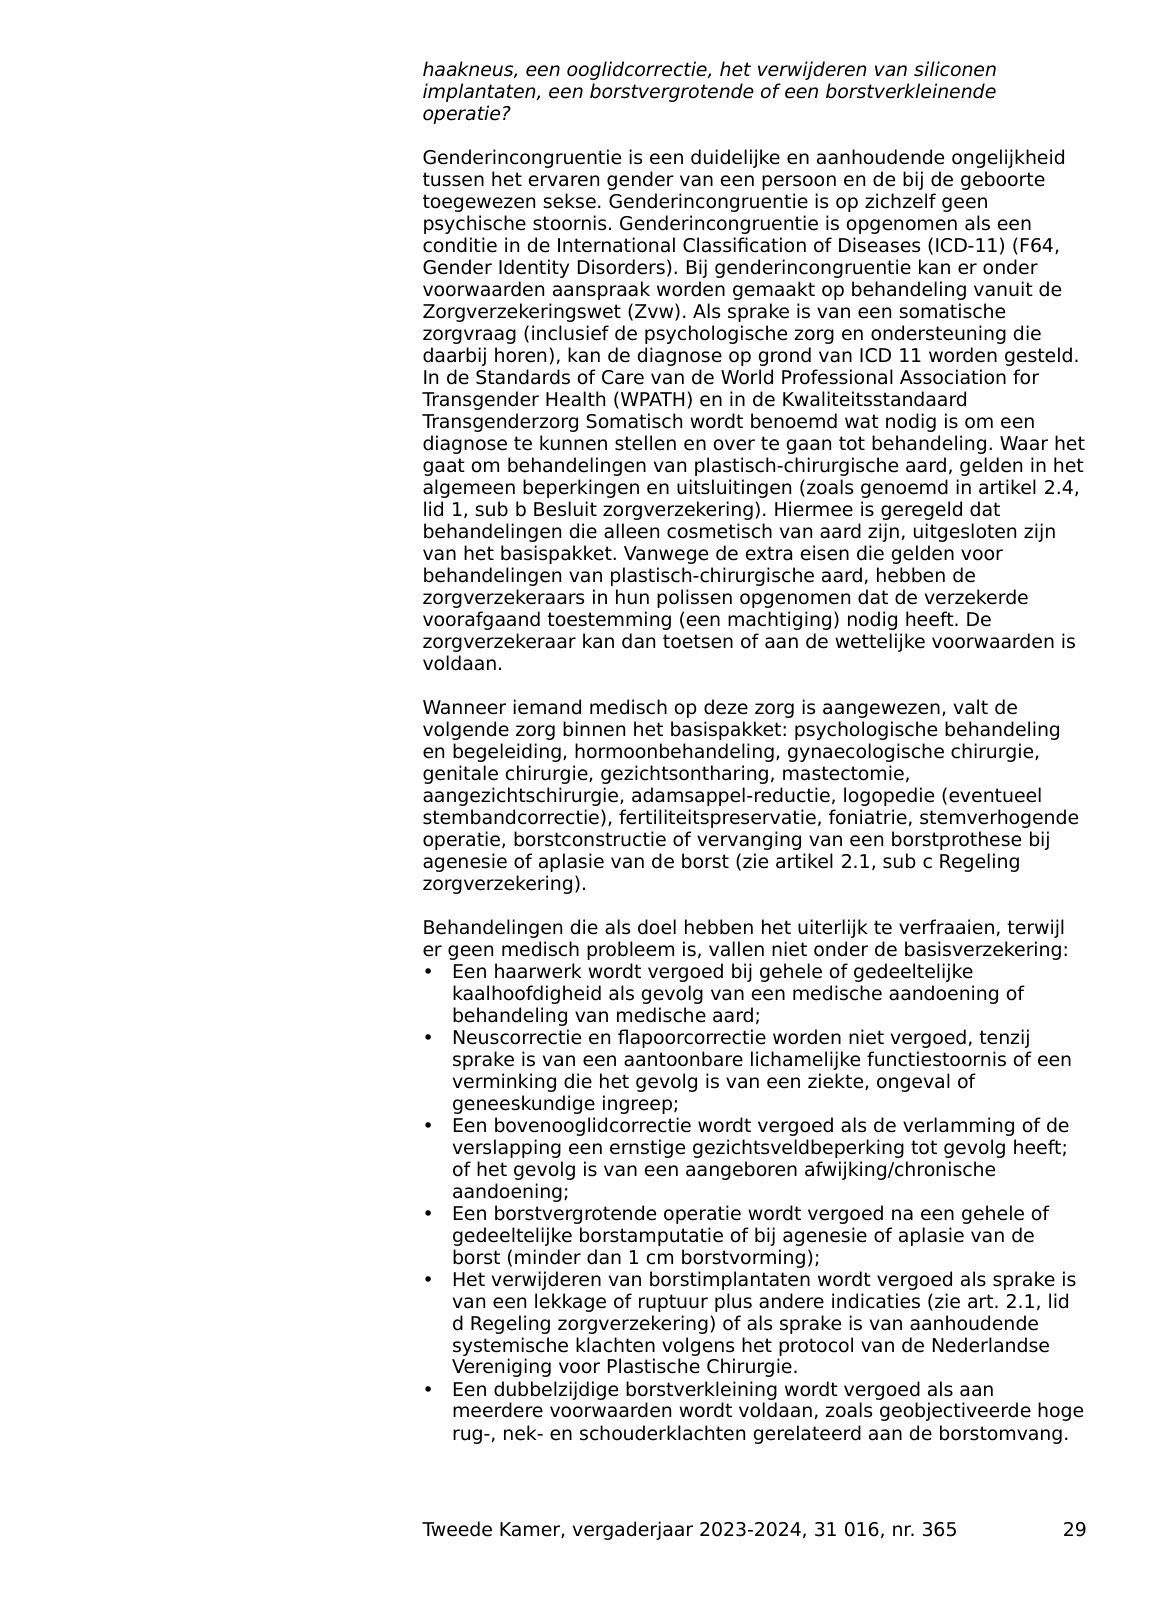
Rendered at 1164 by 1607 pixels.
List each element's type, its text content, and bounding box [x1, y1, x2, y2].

text Wanneer iemand medisch op deze zorg is aangewezen, valt de volgende zorg binnen het basispakket: psychologische behandeling en begeleiding, hormoonbehandeling, gynaecologische chirurgie, genitale chirurgie, gezichtsontharing, mastectomie, aangezichtschirurgie, adamsappel-reductie, logopedie (eventueel stembandcorrectie), fertiliteitspreservatie, foniatrie, stemverhogende operatie, borstconstructie of vervanging van een borstprothese bij agenesie of aplasie van de borst (zie artikel 2.1, sub c Regeling zorgverzekering). [422, 697, 1087, 895]
text Behandelingen die als doel hebben het uiterlijk te verfraaien, terwijl er geen medisch probleem is, vallen niet onder de basisverzekering: [422, 917, 1087, 961]
text • Een borstvergrotende operatie wordt vergoed na een gehele of gedeeltelijke borstamputatie of bij agenesie of aplasie van de borst (minder dan 1 cm borstvorming); [422, 1203, 1087, 1268]
text • Een haarwerk wordt vergoed bij gehele of gedeeltelijke kaalhoofdigheid als gevolg van een medische aandoening of behandeling van medische aard; [422, 961, 1087, 1027]
text • Het verwijderen van borstimplantaten wordt vergoed als sprake is van een lekkage of ruptuur plus andere indicaties (zie art. 2.1, lid d Regeling zorgverzekering) of als sprake is van aanhoudende systemische klachten volgens het protocol van de Nederlandse Vereniging voor Plastische Chirurgie. [422, 1268, 1087, 1378]
text • Een bovenooglidcorrectie wordt vergoed als de verlamming of de verslapping een ernstige gezichtsveldbeperking tot gevolg heeft; of het gevolg is van een aangeboren afwijking/chronische aandoening; [422, 1115, 1087, 1203]
text Genderincongruentie is een duidelijke en aanhoudende ongelijkheid tussen het ervaren gender van een persoon en de bij de geboorte toegewezen sekse. Genderincongruentie is op zichzelf geen psychische stoornis. Genderincongruentie is opgenomen als een conditie in de International Classification of Diseases (ICD-11) (F64, Gender Identity Disorders). Bij genderincongruentie kan er onder voorwaarden aanspraak worden gemaakt op behandeling vanuit de Zorgverzekeringswet (Zvw). Als sprake is van een somatische zorgvraag (inclusief de psychologische zorg en ondersteuning die daarbij horen), kan de diagnose op grond van ICD 11 worden gesteld. In de Standards of Care van de World Professional Association for Transgender Health (WPATH) en in de Kwaliteitsstandaard Transgenderzorg Somatisch wordt benoemd wat nodig is om een diagnose te kunnen stellen en over te gaan tot behandeling. Waar het gaat om behandelingen van plastisch-chirurgische aard, gelden in het algemeen beperkingen en uitsluitingen (zoals genoemd in artikel 2.4, lid 1, sub b Besluit zorgverzekering). Hiermee is geregeld dat behandelingen die alleen cosmetisch van aard zijn, uitgesloten zijn van het basispakket. Vanwege de extra eisen die gelden voor behandelingen van plastisch-chirurgische aard, hebben de zorgverzekeraars in hun polissen opgenomen dat de verzekerde voorafgaand toestemming (een machtiging) nodig heeft. De zorgverzekeraar kan dan toetsen of aan de wettelijke voorwaarden is voldaan. [422, 147, 1087, 675]
text haakneus, een ooglidcorrectie, het verwijderen van siliconen implantaten, een borstvergrotende of een borstverkleinende operatie? [422, 59, 1087, 125]
text • Neuscorrectie en flapoorcorrectie worden niet vergoed, tenzij sprake is van een aantoonbare lichamelijke functiestoornis of een verminking die het gevolg is van een ziekte, ongeval of geneeskundige ingreep; [422, 1027, 1087, 1115]
text • Een dubbelzijdige borstverkleining wordt vergoed als aan meerdere voorwaarden wordt voldaan, zoals geobjectiveerde hoge rug-, nek- en schouderklachten gerelateerd aan de borstomvang. [422, 1378, 1087, 1444]
